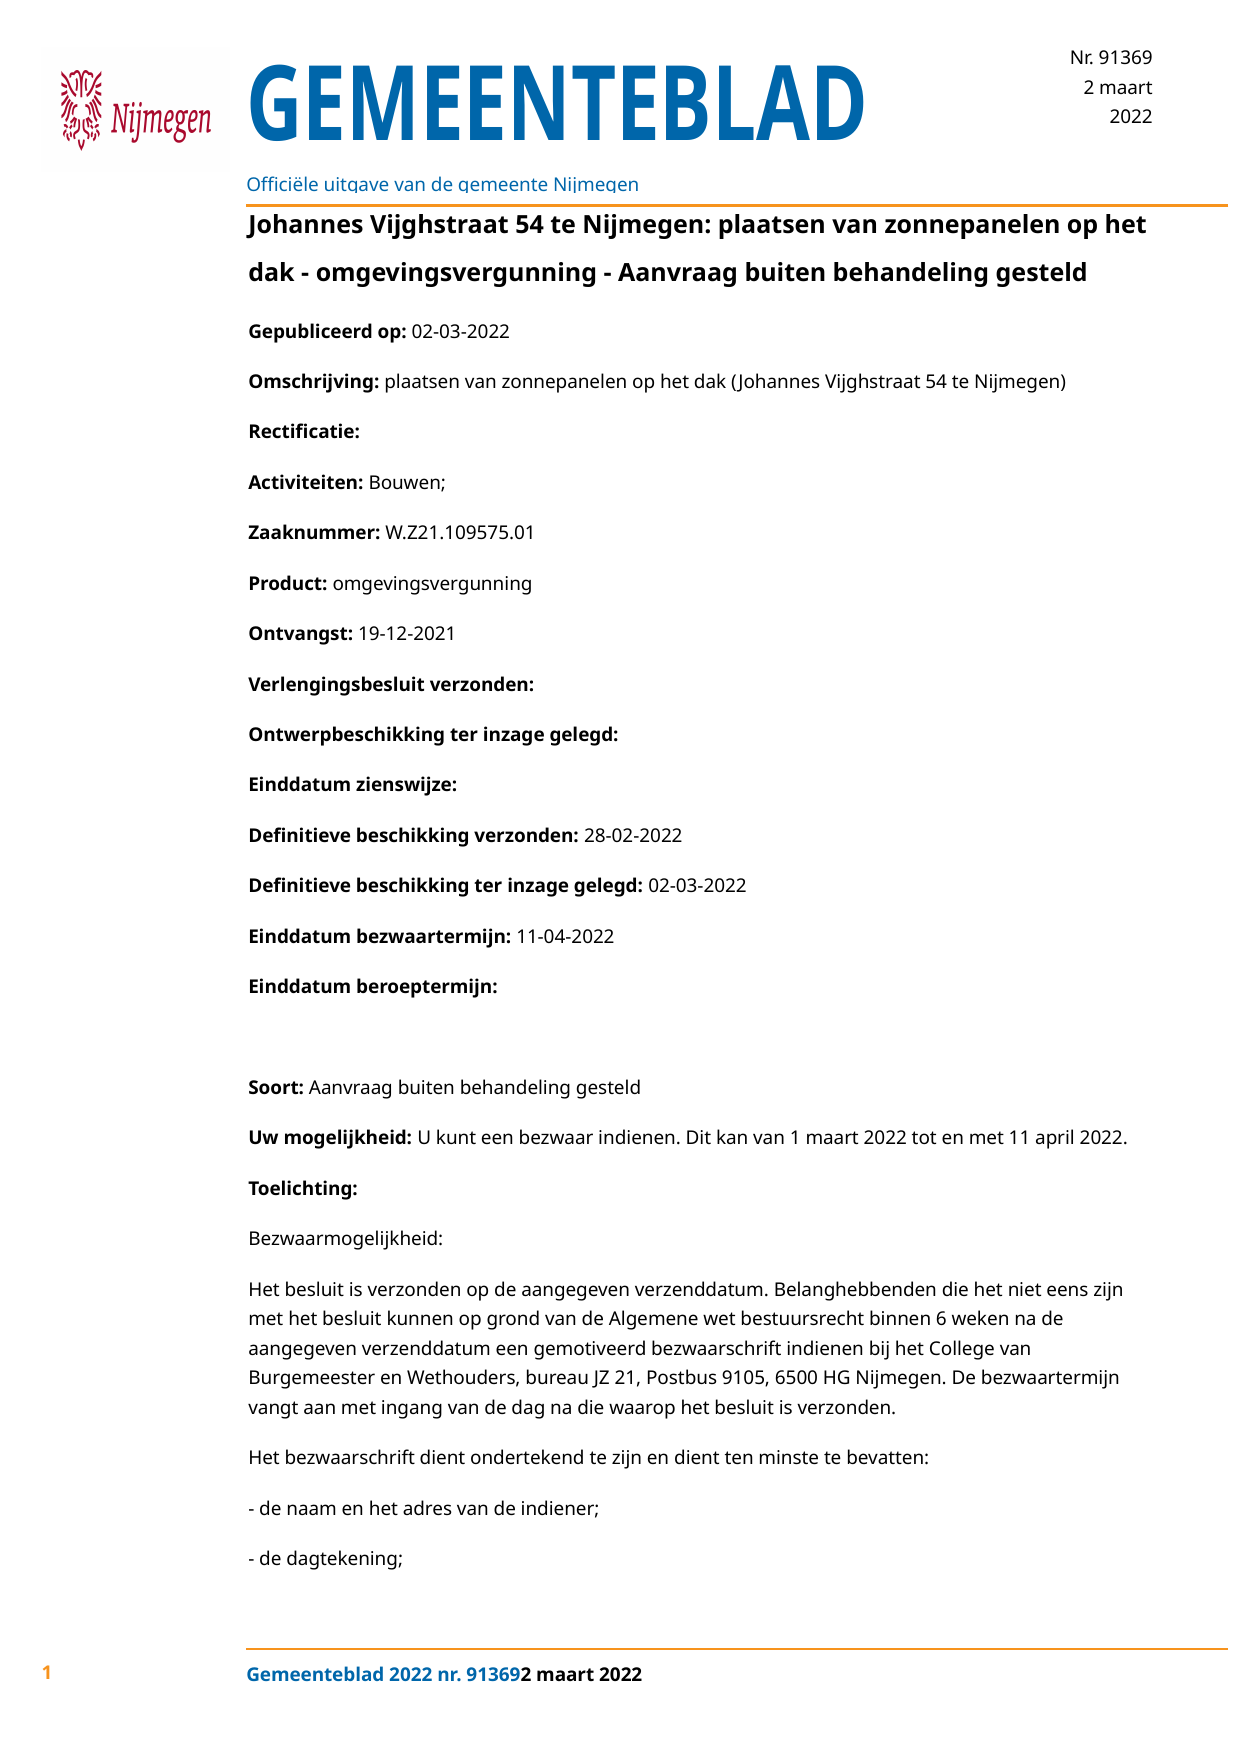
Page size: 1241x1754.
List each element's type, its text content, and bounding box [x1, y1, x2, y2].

text Product: omgevingsvergunning [248, 570, 1152, 596]
text Zaaknummer: W.Z21.109575.01 [248, 519, 1152, 545]
text Verlengingsbesluit verzonden: [248, 671, 1152, 697]
text Johannes Vijghstraat 54 te Nijmegen: plaatsen van zonnepanelen op het dak - omgevingsvergunning - Aanvraag buiten behandeling gesteld [248, 207, 1152, 288]
picture [41, 47, 231, 172]
text Ontvangst: 19-12-2021 [248, 620, 1152, 646]
text Het besluit is verzonden op de aangegeven verzenddatum. Belanghebbenden die het niet eens zijn met het besluit kunnen op grond van de Algemene wet bestuursrecht binnen 6 weken na de aangegeven verzenddatum een gemotiveerd bezwaarschrift indienen bij het College van Burgemeester en Wethouders, bureau JZ 21, Postbus 9105, 6500 HG Nijmegen. De bezwaartermijn vangt aan met ingang van de dag na die waarop het besluit is verzonden. [248, 1276, 1152, 1420]
text Einddatum zienswijze: [248, 772, 1152, 797]
text Definitieve beschikking ter inzage gelegd: 02-03-2022 [248, 872, 1152, 898]
text - de dagtekening; [248, 1545, 1152, 1571]
text Toelichting: [248, 1175, 1152, 1201]
text Einddatum bezwaartermijn: 11-04-2022 [248, 923, 1152, 949]
text - de naam en het adres van de indiener; [248, 1495, 1152, 1521]
text Gepubliceerd op: 02-03-2022 [248, 318, 1152, 344]
text Soort: Aanvraag buiten behandeling gesteld [248, 1074, 1152, 1100]
text Definitieve beschikking verzonden: 28-02-2022 [248, 822, 1152, 848]
text Activiteiten: Bouwen; [248, 469, 1152, 495]
text Ontwerpbeschikking ter inzage gelegd: [248, 721, 1152, 747]
text Het bezwaarschrift dient ondertekend te zijn en dient ten minste te bevatten: [248, 1444, 1152, 1470]
text Uw mogelijkheid: U kunt een bezwaar indienen. Dit kan van 1 maart 2022 tot en met 11 april 2022. [248, 1124, 1152, 1150]
text Omschrijving: plaatsen van zonnepanelen op het dak (Johannes Vijghstraat 54 te Nijmegen) [248, 368, 1152, 394]
text Einddatum beroeptermijn: [248, 973, 1152, 999]
text Bezwaarmogelijkheid: [248, 1225, 1152, 1251]
text Rectificatie: [248, 419, 1152, 444]
